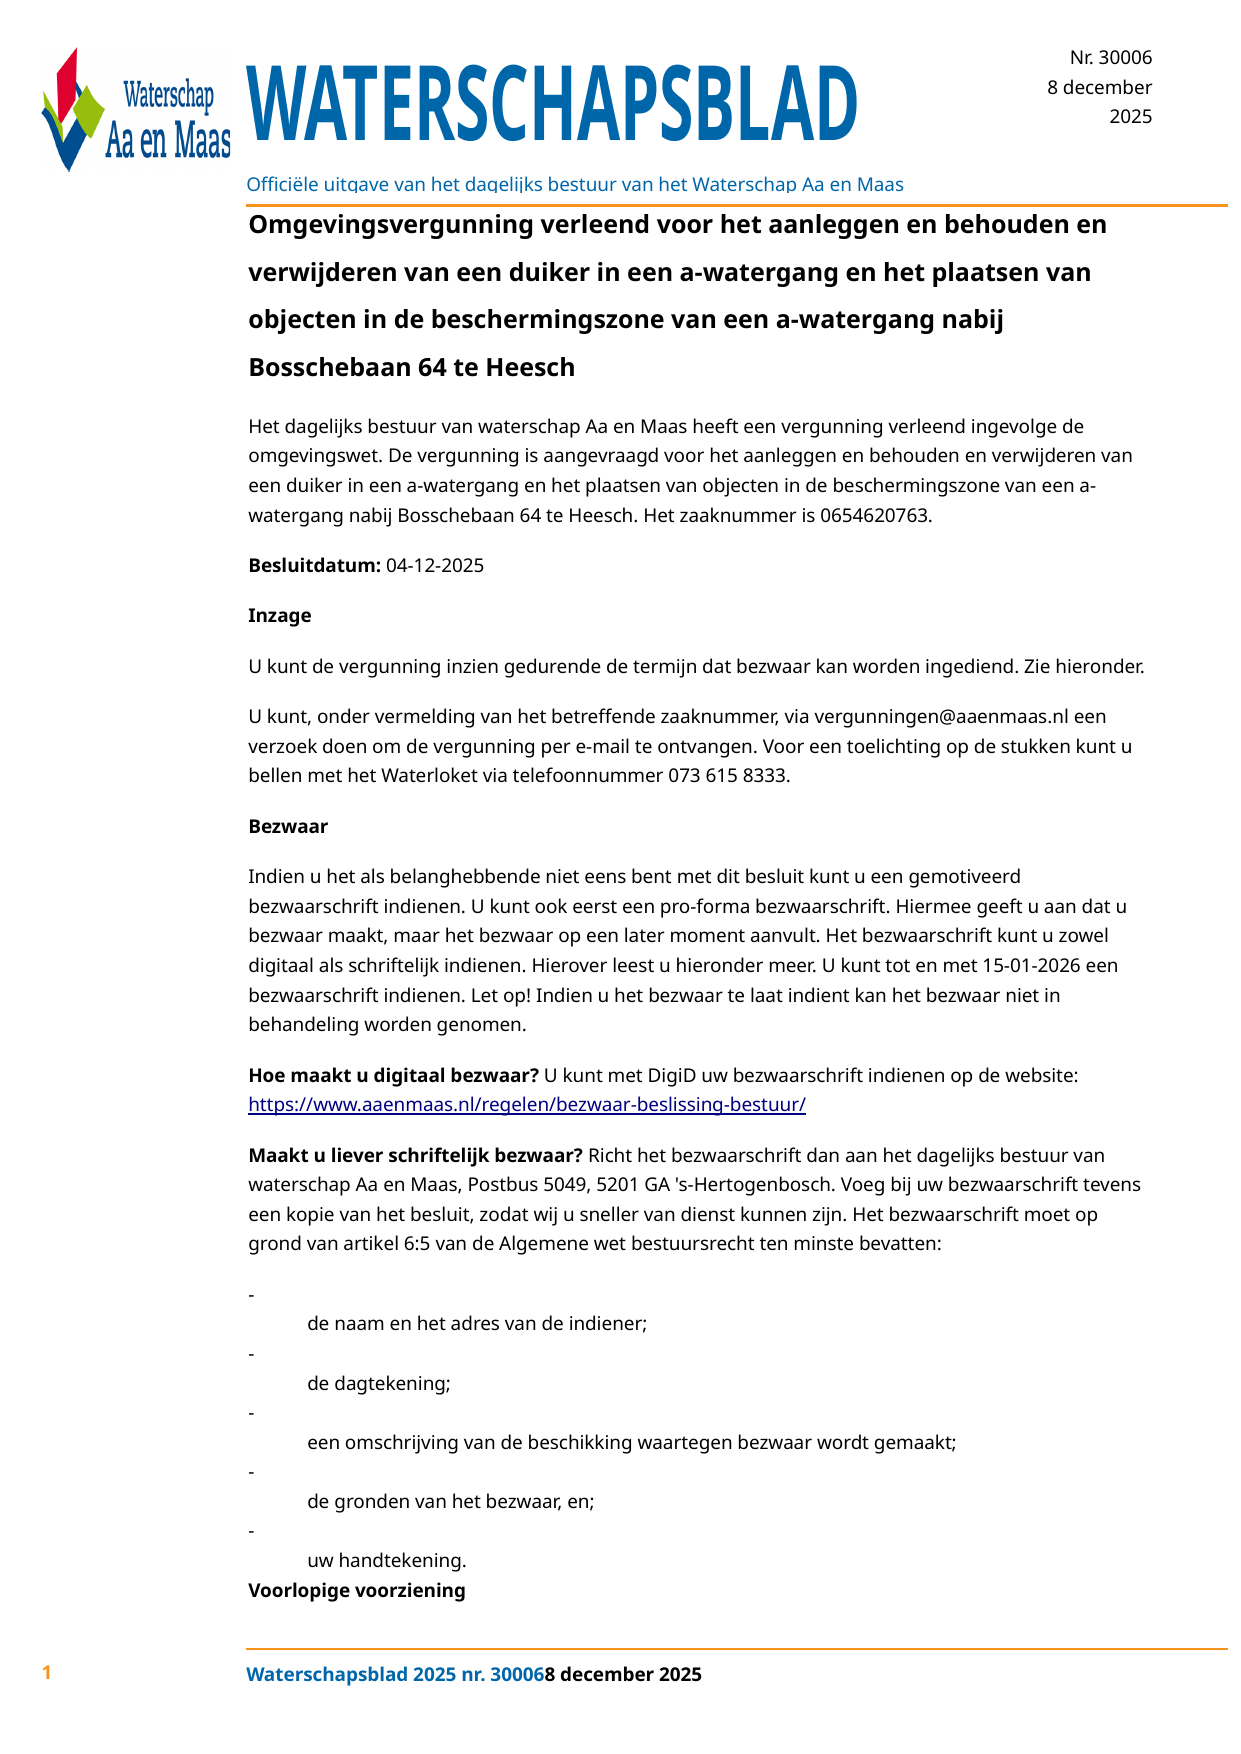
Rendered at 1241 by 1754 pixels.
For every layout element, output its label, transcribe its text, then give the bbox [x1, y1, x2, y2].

text Voorlopige voorziening [248, 1577, 1152, 1603]
list uw handtekening. [248, 1547, 1152, 1573]
text Indien u het als belanghebbende niet eens bent met dit besluit kunt u een gemotiveerd bezwaarschrift indienen. U kunt ook eerst een pro-forma bezwaarschrift. Hiermee geeft u aan dat u bezwaar maakt, maar het bezwaar op een later moment aanvult. Het bezwaarschrift kunt u zowel digitaal als schriftelijk indienen. Hierover leest u hieronder meer. U kunt tot en met 15-01-2026 een bezwaarschrift indienen. Let op! Indien u het bezwaar te laat indient kan het bezwaar niet in behandeling worden genomen. [248, 863, 1152, 1037]
text Omgevingsvergunning verleend voor het aanleggen en behouden en verwijderen van een duiker in een a-watergang en het plaatsen van objecten in de beschermingszone van een a-watergang nabij Bosschebaan 64 te Heesch [248, 207, 1152, 384]
list een omschrijving van de beschikking waartegen bezwaar wordt gemaakt; [248, 1429, 1152, 1455]
list de naam en het adres van de indiener; [248, 1311, 1152, 1336]
text Het dagelijks bestuur van waterschap Aa en Maas heeft een vergunning verleend ingevolge de omgevingswet. De vergunning is aangevraagd voor het aanleggen en behouden en verwijderen van een duiker in een a-watergang en het plaatsen van objecten in de beschermingszone van een a-watergang nabij Bosschebaan 64 te Heesch. Het zaaknummer is 0654620763. [248, 413, 1152, 528]
list de gronden van het bezwaar, en; [248, 1488, 1152, 1514]
text Besluitdatum: 04-12-2025 [248, 552, 1152, 578]
text Inzage [248, 603, 1152, 628]
text Bezwaar [248, 813, 1152, 839]
text U kunt de vergunning inzien gedurende de termijn dat bezwaar kan worden ingediend. Zie hieronder. [248, 653, 1152, 679]
list de dagtekening; [248, 1370, 1152, 1396]
text Maakt u liever schriftelijk bezwaar? Richt het bezwaarschrift dan aan het dagelijks bestuur van waterschap Aa en Maas, Postbus 5049, 5201 GA 's-Hertogenbosch. Voeg bij uw bezwaarschrift tevens een kopie van het besluit, zodat wij u sneller van dienst kunnen zijn. Het bezwaarschrift moet op grond van artikel 6:5 van de Algemene wet bestuursrecht ten minste bevatten: [248, 1142, 1152, 1256]
picture [41, 47, 231, 172]
text Hoe maakt u digitaal bezwaar? U kunt met DigiD uw bezwaarschrift indienen op de website: https://www.aaenmaas.nl/regelen/bezwaar-beslissing-bestuur/ [248, 1062, 1152, 1117]
text U kunt, onder vermelding van het betreffende zaaknummer, via vergunningen@aaenmaas.nl een verzoek doen om de vergunning per e-mail te ontvangen. Voor een toelichting op de stukken kunt u bellen met het Waterloket via telefoonnummer 073 615 8333. [248, 703, 1152, 788]
